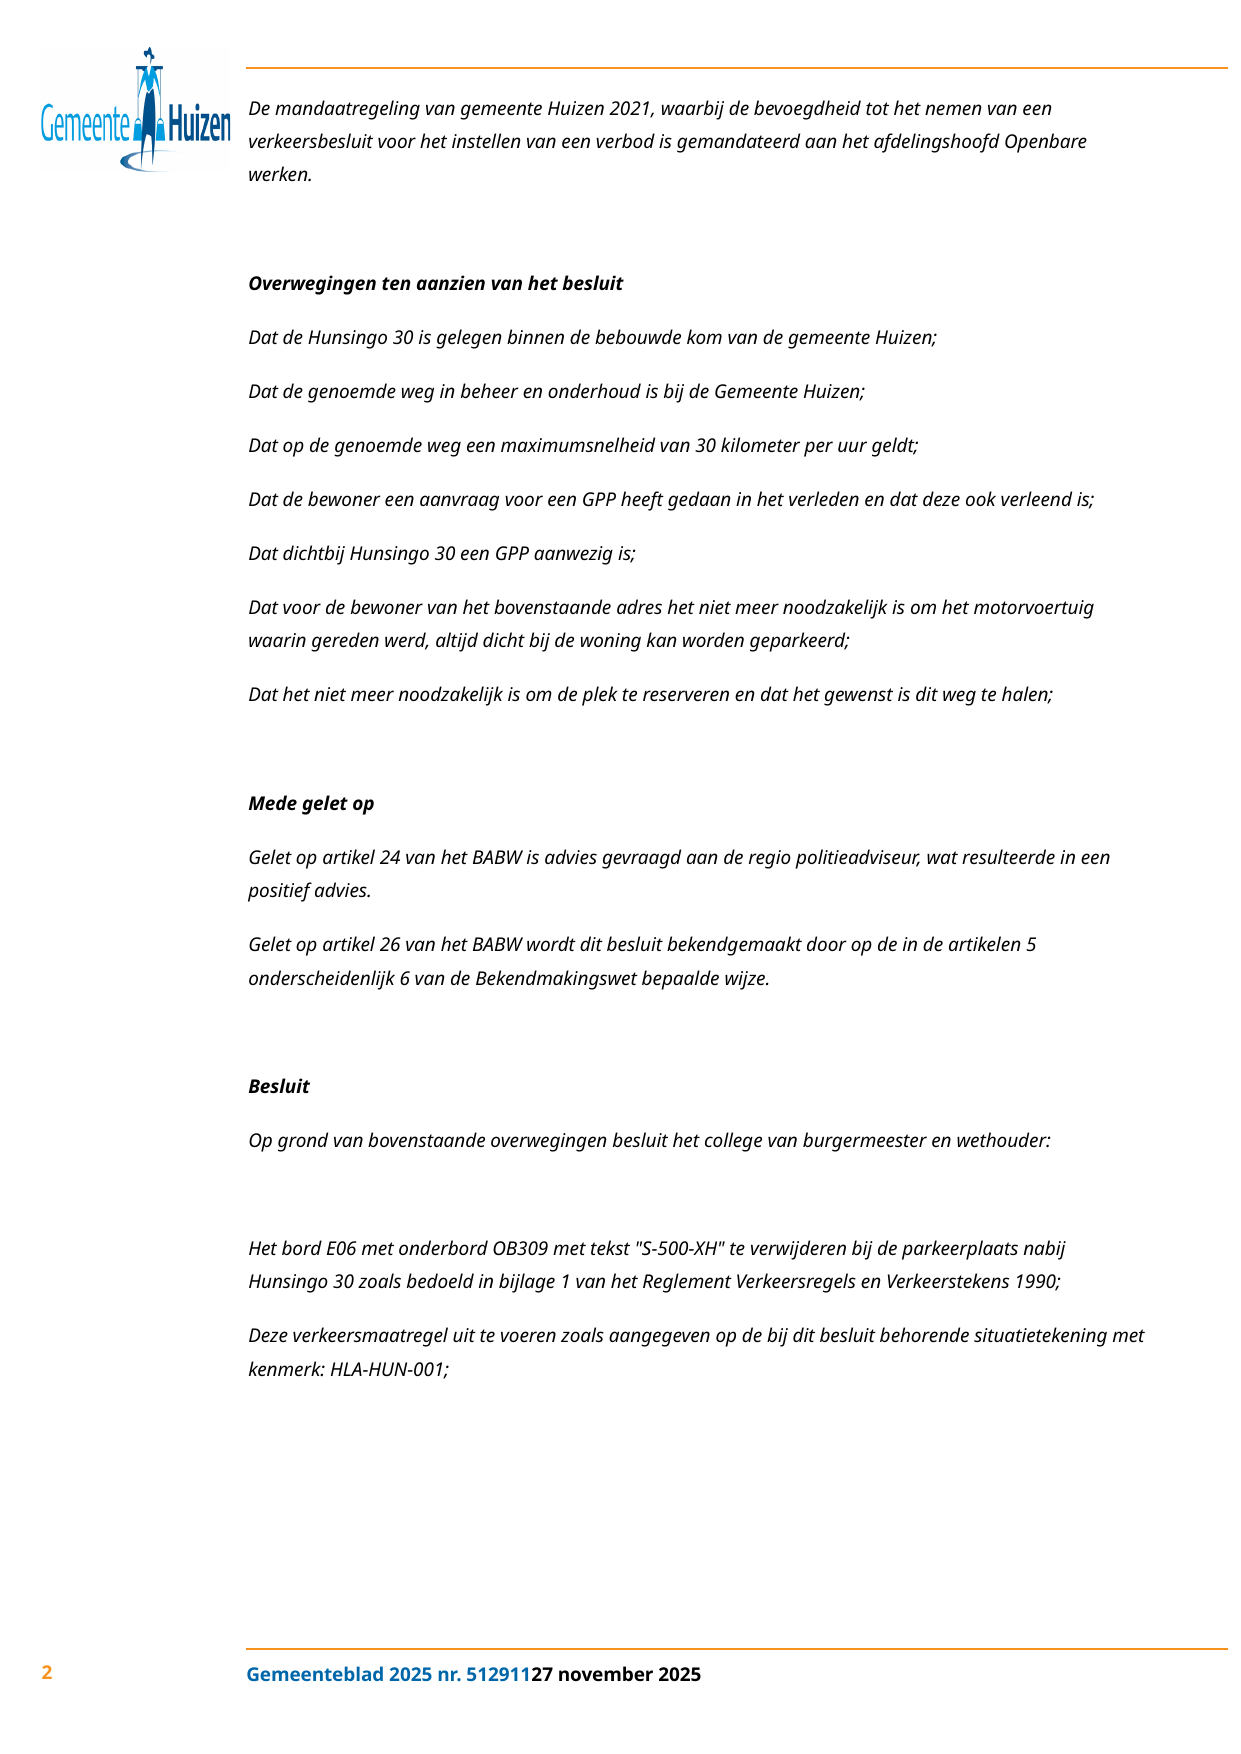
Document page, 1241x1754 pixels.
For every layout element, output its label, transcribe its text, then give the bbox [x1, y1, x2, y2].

text Deze verkeersmaatregel uit te voeren zoals aangegeven op de bij dit besluit behorende situatietekening met kenmerk: HLA-HUN-001; [248, 1323, 1152, 1382]
text Op grond van bovenstaande overwegingen besluit het college van burgermeester en wethouder: [248, 1127, 1152, 1153]
text Dat dichtbij Hunsingo 30 een GPP aanwezig is; [248, 540, 1152, 566]
text Overwegingen ten aanzien van het besluit [248, 270, 1152, 296]
text De mandaatregeling van gemeente Huizen 2021, waarbij de bevoegdheid tot het nemen van een verkeersbesluit voor het instellen van een verbod is gemandateerd aan het afdelingshoofd Openbare werken. [248, 95, 1152, 187]
text Het bord E06 met onderbord OB309 met tekst "S-500-XH" te verwijderen bij de parkeerplaats nabij Hunsingo 30 zoals bedoeld in bijlage 1 van het Reglement Verkeersregels en Verkeerstekens 1990; [248, 1235, 1152, 1294]
text Dat de Hunsingo 30 is gelegen binnen de bebouwde kom van de gemeente Huizen; [248, 324, 1152, 349]
text Dat de bewoner een aanvraag voor een GPP heeft gedaan in het verleden en dat deze ook verleend is; [248, 486, 1152, 512]
text Gelet op artikel 24 van het BABW is advies gevraagd aan de regio politieadviseur, wat resulteerde in een positief advies. [248, 844, 1152, 903]
text Gelet op artikel 26 van het BABW wordt dit besluit bekendgemaakt door op de in de artikelen 5 onderscheidenlijk 6 van de Bekendmakingswet bepaalde wijze. [248, 931, 1152, 991]
text Dat de genoemde weg in beheer en onderhoud is bij de Gemeente Huizen; [248, 378, 1152, 404]
text Mede gelet op [248, 790, 1152, 816]
picture [41, 47, 231, 172]
text Besluit [248, 1073, 1152, 1099]
text Dat op de genoemde weg een maximumsnelheid van 30 kilometer per uur geldt; [248, 432, 1152, 458]
text Dat voor de bewoner van het bovenstaande adres het niet meer noodzakelijk is om het motorvoertuig waarin gereden werd, altijd dicht bij de woning kan worden geparkeerd; [248, 594, 1152, 653]
text Dat het niet meer noodzakelijk is om de plek te reserveren en dat het gewenst is dit weg te halen; [248, 682, 1152, 707]
